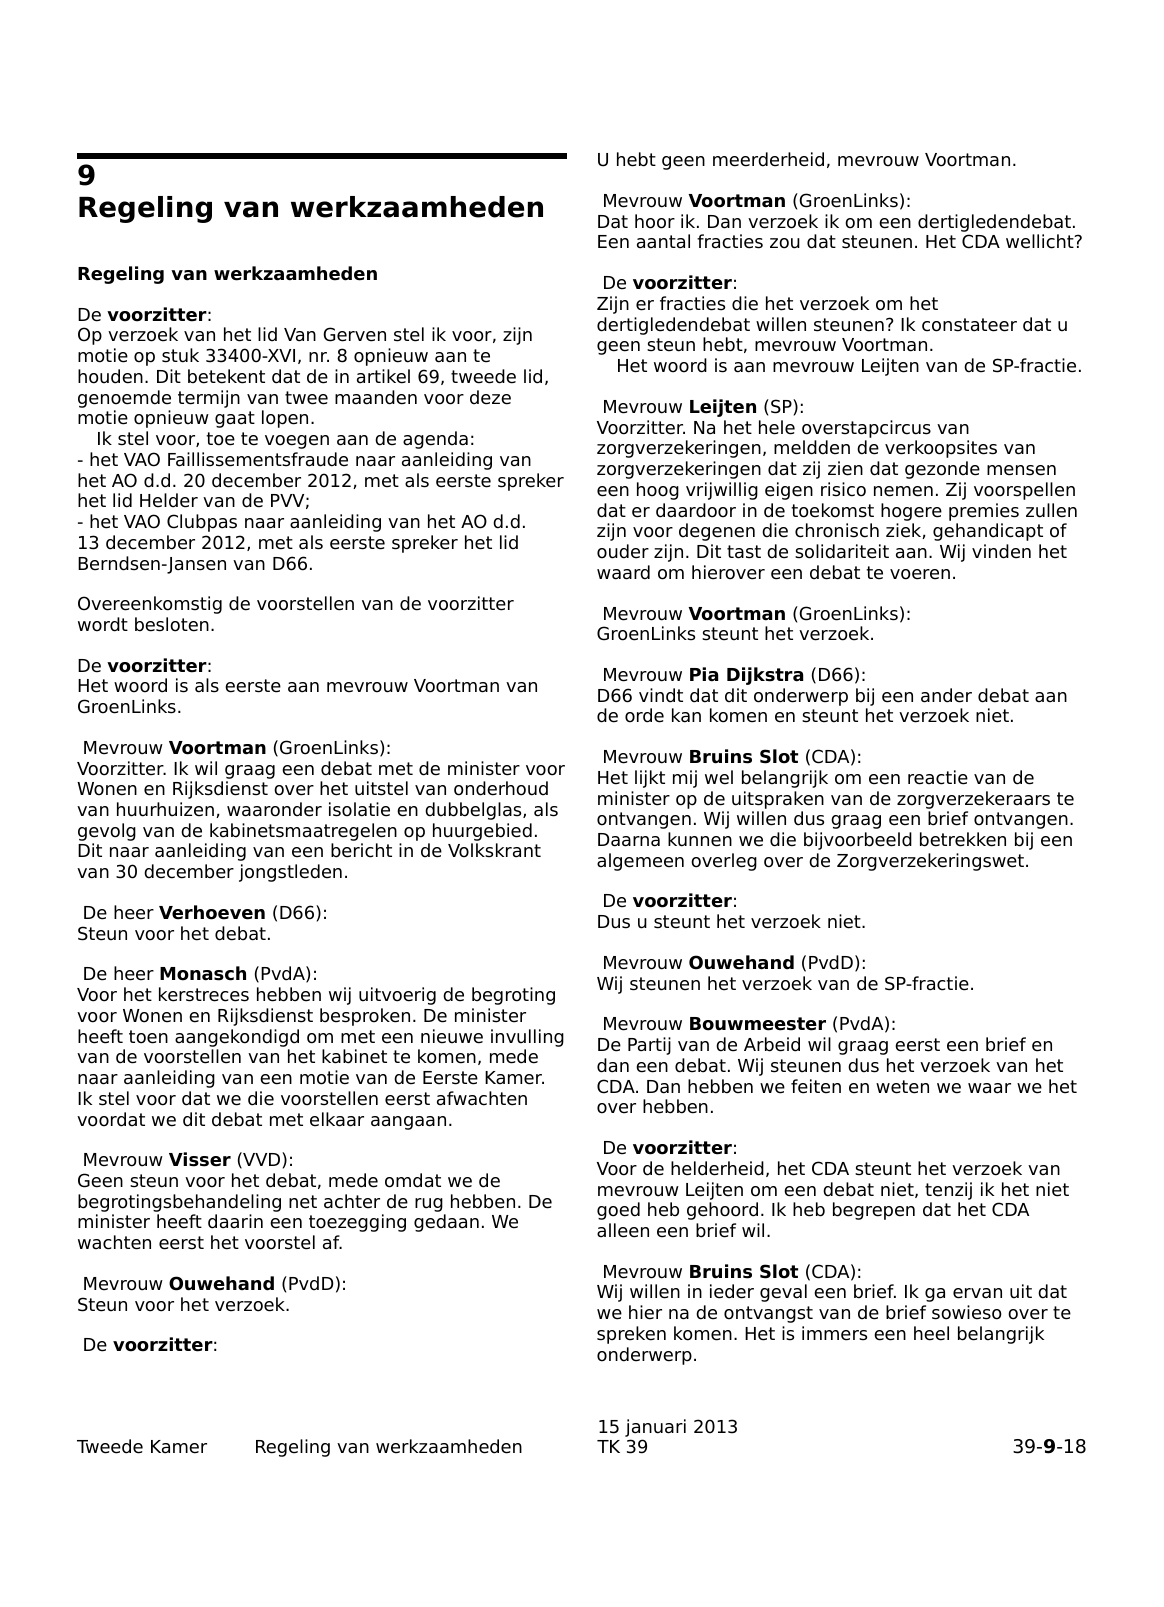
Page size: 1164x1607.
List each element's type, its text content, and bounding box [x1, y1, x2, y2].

text - het VAO Clubpas naar aanleiding van het AO d.d. 13 december 2012, met als eerste spreker het lid Berndsen-Jansen van D66. [77, 512, 567, 574]
text Het woord is aan mevrouw Leijten van de SP-fractie. [596, 356, 1087, 377]
text Mevrouw Pia Dijkstra (D66): [596, 665, 1087, 686]
text GroenLinks steunt het verzoek. [596, 624, 1087, 645]
text De voorzitter: [77, 656, 567, 676]
text Op verzoek van het lid Van Gerven stel ik voor, zijn motie op stuk 33400-XVI, nr. 8 opnieuw aan te houden. Dit betekent dat de in artikel 69, tweede lid, genoemde termijn van twee maanden voor deze motie opnieuw gaat lopen. [77, 325, 567, 429]
text Wij willen in ieder geval een brief. Ik ga ervan uit dat we hier na de ontvangst van de brief sowieso over te spreken komen. Het is immers een heel belangrijk onderwerp. [596, 1282, 1087, 1365]
text Dat hoor ik. Dan verzoek ik om een dertigledendebat. Een aantal fracties zou dat steunen. Het CDA wellicht? [596, 212, 1087, 253]
text De voorzitter: [596, 891, 1087, 912]
title 9 Regeling van werkzaamheden [77, 159, 567, 224]
text De heer Verhoeven (D66): [77, 903, 567, 923]
text Mevrouw Bruins Slot (CDA): [596, 1262, 1087, 1282]
text Overeenkomstig de voorstellen van de voorzitter wordt besloten. [77, 594, 567, 636]
text Zijn er fracties die het verzoek om het dertigledendebat willen steunen? Ik constateer dat u geen steun hebt, mevrouw Voortman. [596, 294, 1087, 356]
text Mevrouw Bouwmeester (PvdA): [596, 1014, 1087, 1035]
text Mevrouw Voortman (GroenLinks): [77, 738, 567, 758]
text De Partij van de Arbeid wil graag eerst een brief en dan een debat. Wij steunen dus het verzoek van het CDA. Dan hebben we feiten en weten we waar we het over hebben. [596, 1035, 1087, 1118]
text Geen steun voor het debat, mede omdat we de begrotingsbehandeling net achter de rug hebben. De minister heeft daarin een toezegging gedaan. We wachten eerst het voorstel af. [77, 1171, 567, 1254]
text Steun voor het verzoek. [77, 1294, 567, 1315]
text Mevrouw Ouwehand (PvdD): [77, 1274, 567, 1294]
text Het woord is als eerste aan mevrouw Voortman van GroenLinks. [77, 676, 567, 718]
text Mevrouw Leijten (SP): [596, 397, 1087, 417]
text - het VAO Faillissementsfraude naar aanleiding van het AO d.d. 20 december 2012, met als eerste spreker het lid Helder van de PVV; [77, 450, 567, 512]
text Voor de helderheid, het CDA steunt het verzoek van mevrouw Leijten om een debat niet, tenzij ik het niet goed heb gehoord. Ik heb begrepen dat het CDA alleen een brief wil. [596, 1159, 1087, 1242]
text Mevrouw Bruins Slot (CDA): [596, 747, 1087, 768]
text Voorzitter. Ik wil graag een debat met de minister voor Wonen en Rijksdienst over het uitstel van onderhoud van huurhuizen, waaronder isolatie en dubbelglas, als gevolg van de kabinetsmaatregelen op huurgebied. Dit naar aanleiding van een bericht in de Volkskrant van 30 december jongstleden. [77, 758, 567, 883]
text Mevrouw Visser (VVD): [77, 1150, 567, 1171]
text Mevrouw Ouwehand (PvdD): [596, 953, 1087, 973]
text Mevrouw Voortman (GroenLinks): [596, 603, 1087, 624]
text De voorzitter: [596, 1138, 1087, 1159]
text Wij steunen het verzoek van de SP-fractie. [596, 973, 1087, 994]
text De voorzitter: [77, 304, 567, 325]
text D66 vindt dat dit onderwerp bij een ander debat aan de orde kan komen en steunt het verzoek niet. [596, 686, 1087, 727]
text De voorzitter: [596, 273, 1087, 294]
text Steun voor het debat. [77, 923, 567, 944]
text Voorzitter. Na het hele overstapcircus van zorgverzekeringen, meldden de verkoopsites van zorgverzekeringen dat zij zien dat gezonde mensen een hoog vrijwillig eigen risico nemen. Zij voorspellen dat er daardoor in de toekomst hogere premies zullen zijn voor degenen die chronisch ziek, gehandicapt of ouder zijn. Dit tast de solidariteit aan. Wij vinden het waard om hierover een debat te voeren. [596, 417, 1087, 583]
text Ik stel voor, toe te voegen aan de agenda: [77, 429, 567, 450]
text De heer Monasch (PvdA): [77, 964, 567, 985]
text Regeling van werkzaamheden [77, 264, 567, 284]
text Dus u steunt het verzoek niet. [596, 912, 1087, 933]
text Het lijkt mij wel belangrijk om een reactie van de minister op de uitspraken van de zorgverzekeraars te ontvangen. Wij willen dus graag een brief ontvangen. Daarna kunnen we die bijvoorbeeld betrekken bij een algemeen overleg over de Zorgverzekeringswet. [596, 768, 1087, 871]
text Mevrouw Voortman (GroenLinks): [596, 191, 1087, 212]
text De voorzitter: [77, 1335, 567, 1356]
text Voor het kerstreces hebben wij uitvoerig de begroting voor Wonen en Rijksdienst besproken. De minister heeft toen aangekondigd om met een nieuwe invulling van de voorstellen van het kabinet te komen, mede naar aanleiding van een motie van de Eerste Kamer. Ik stel voor dat we die voorstellen eerst afwachten voordat we dit debat met elkaar aangaan. [77, 985, 567, 1130]
text U hebt geen meerderheid, mevrouw Voortman. [596, 150, 1087, 171]
